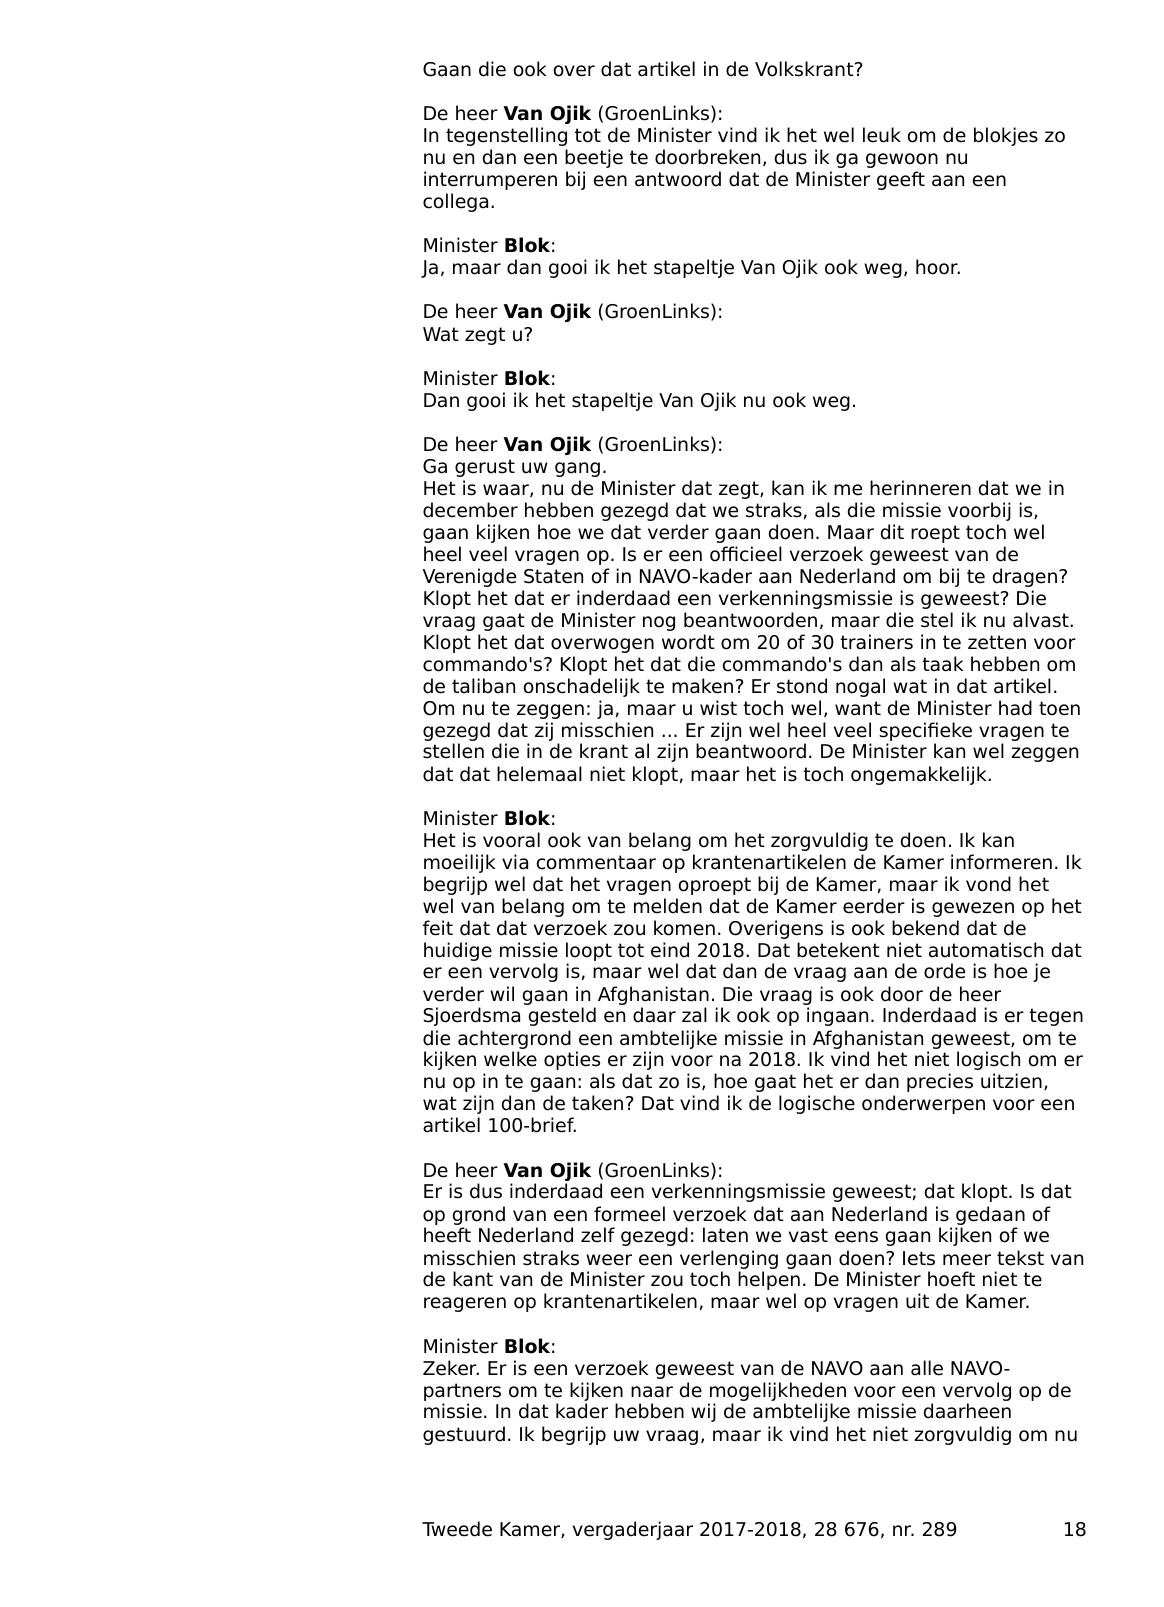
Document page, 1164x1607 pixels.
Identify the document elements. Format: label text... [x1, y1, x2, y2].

text Minister Blok: [422, 1336, 1087, 1357]
text Minister Blok: [422, 235, 1087, 257]
text Er is dus inderdaad een verkenningsmissie geweest; dat klopt. Is dat op grond van een formeel verzoek dat aan Nederland is gedaan of heeft Nederland zelf gezegd: laten we vast eens gaan kijken of we misschien straks weer een verlenging gaan doen? Iets meer tekst van de kant van de Minister zou toch helpen. De Minister hoeft niet te reageren op krantenartikelen, maar wel op vragen uit de Kamer. [422, 1181, 1087, 1313]
text De heer Van Ojik (GroenLinks): [422, 434, 1087, 456]
text Minister Blok: [422, 808, 1087, 829]
text Ja, maar dan gooi ik het stapeltje Van Ojik ook weg, hoor. [422, 257, 1087, 279]
text Het is waar, nu de Minister dat zegt, kan ik me herinneren dat we in december hebben gezegd dat we straks, als die missie voorbij is, gaan kijken hoe we dat verder gaan doen. Maar dit roept toch wel heel veel vragen op. Is er een officieel verzoek geweest van de Verenigde Staten of in NAVO-kader aan Nederland om bij te dragen? Klopt het dat er inderdaad een verkenningsmissie is geweest? Die vraag gaat de Minister nog beantwoorden, maar die stel ik nu alvast. Klopt het dat overwogen wordt om 20 of 30 trainers in te zetten voor commando's? Klopt het dat die commando's dan als taak hebben om de taliban onschadelijk te maken? Er stond nogal wat in dat artikel. Om nu te zeggen: ja, maar u wist toch wel, want de Minister had toen gezegd dat zij misschien ... Er zijn wel heel veel specifieke vragen te stellen die in de krant al zijn beantwoord. De Minister kan wel zeggen dat dat helemaal niet klopt, maar het is toch ongemakkelijk. [422, 478, 1087, 785]
text Zeker. Er is een verzoek geweest van de NAVO aan alle NAVO-partners om te kijken naar de mogelijkheden voor een vervolg op de missie. In dat kader hebben wij de ambtelijke missie daarheen gestuurd. Ik begrijp uw vraag, maar ik vind het niet zorgvuldig om nu [422, 1357, 1087, 1445]
text Gaan die ook over dat artikel in de Volkskrant? [422, 59, 1087, 81]
text Dan gooi ik het stapeltje Van Ojik nu ook weg. [422, 389, 1087, 412]
text De heer Van Ojik (GroenLinks): [422, 301, 1087, 323]
text Wat zegt u? [422, 323, 1087, 345]
text In tegenstelling tot de Minister vind ik het wel leuk om de blokjes zo nu en dan een beetje te doorbreken, dus ik ga gewoon nu interrumperen bij een antwoord dat de Minister geeft aan een collega. [422, 125, 1087, 213]
text De heer Van Ojik (GroenLinks): [422, 103, 1087, 125]
text Het is vooral ook van belang om het zorgvuldig te doen. Ik kan moeilijk via commentaar op krantenartikelen de Kamer informeren. Ik begrijp wel dat het vragen oproept bij de Kamer, maar ik vond het wel van belang om te melden dat de Kamer eerder is gewezen op het feit dat dat verzoek zou komen. Overigens is ook bekend dat de huidige missie loopt tot eind 2018. Dat betekent niet automatisch dat er een vervolg is, maar wel dat dan de vraag aan de orde is hoe je verder wil gaan in Afghanistan. Die vraag is ook door de heer Sjoerdsma gesteld en daar zal ik ook op ingaan. Inderdaad is er tegen die achtergrond een ambtelijke missie in Afghanistan geweest, om te kijken welke opties er zijn voor na 2018. Ik vind het niet logisch om er nu op in te gaan: als dat zo is, hoe gaat het er dan precies uitzien, wat zijn dan de taken? Dat vind ik de logische onderwerpen voor een artikel 100-brief. [422, 829, 1087, 1137]
text Ga gerust uw gang. [422, 456, 1087, 478]
text De heer Van Ojik (GroenLinks): [422, 1159, 1087, 1181]
text Minister Blok: [422, 368, 1087, 389]
